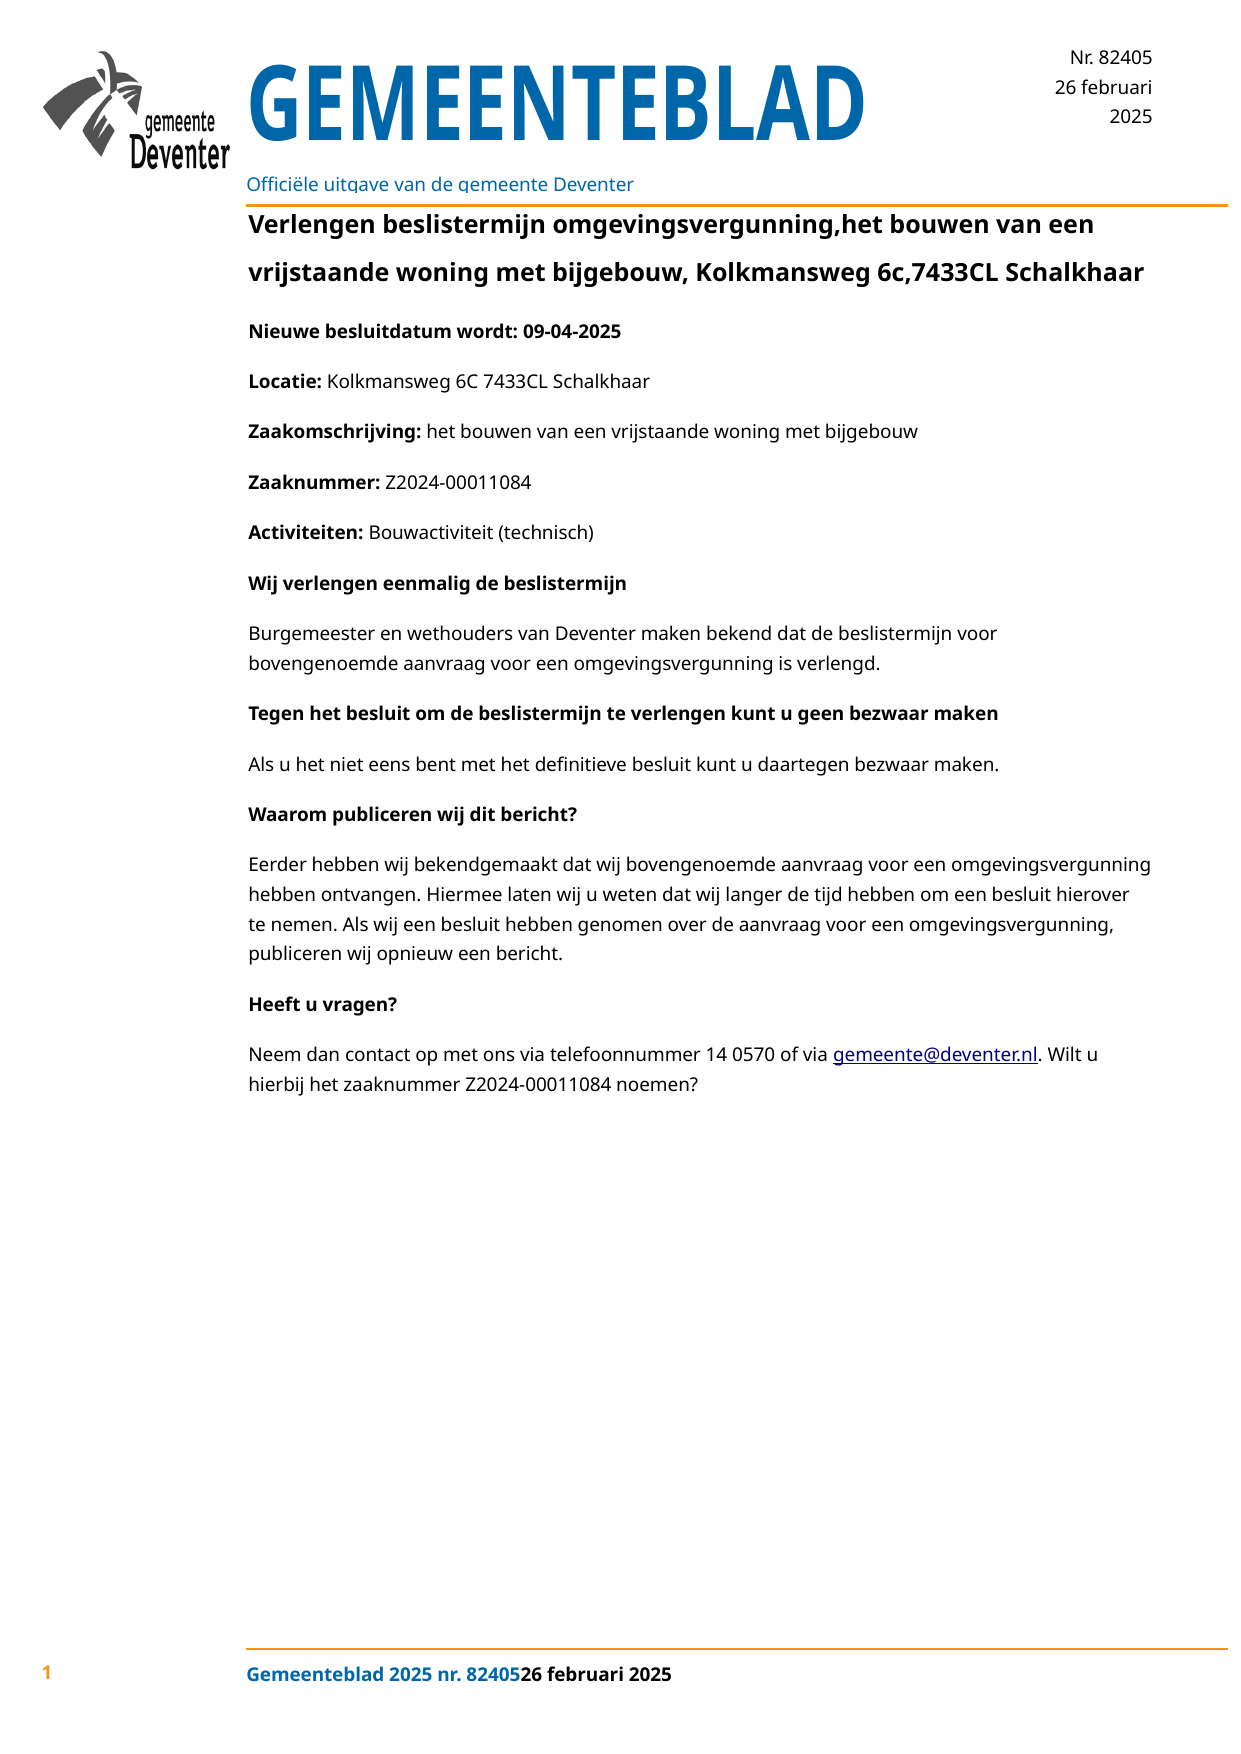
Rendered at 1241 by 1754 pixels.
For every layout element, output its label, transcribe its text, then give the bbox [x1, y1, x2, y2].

text Wij verlengen eenmalig de beslistermijn [248, 570, 1152, 596]
text Als u het niet eens bent met het definitieve besluit kunt u daartegen bezwaar maken. [248, 751, 1152, 777]
text Verlengen beslistermijn omgevingsvergunning,het bouwen van een vrijstaande woning met bijgebouw, Kolkmansweg 6c,7433CL Schalkhaar [248, 207, 1152, 288]
text Burgemeester en wethouders van Deventer maken bekend dat de beslistermijn voor bovengenoemde aanvraag voor een omgevingsvergunning is verlengd. [248, 620, 1152, 676]
text Nieuwe besluitdatum wordt: 09-04-2025 [248, 318, 1152, 344]
text Waarom publiceren wij dit bericht? [248, 801, 1152, 827]
picture [41, 47, 231, 172]
text Locatie: Kolkmansweg 6C 7433CL Schalkhaar [248, 368, 1152, 394]
text Neem dan contact op met ons via telefoonnummer 14 0570 of via gemeente@deventer.nl. Wilt u hierbij het zaaknummer Z2024-00011084 noemen? [248, 1041, 1152, 1097]
text Activiteiten: Bouwactiviteit (technisch) [248, 519, 1152, 545]
text Zaaknummer: Z2024-00011084 [248, 469, 1152, 495]
text Zaakomschrijving: het bouwen van een vrijstaande woning met bijgebouw [248, 419, 1152, 444]
text Tegen het besluit om de beslistermijn te verlengen kunt u geen bezwaar maken [248, 700, 1152, 726]
text Heeft u vragen? [248, 991, 1152, 1017]
text Eerder hebben wij bekendgemaakt dat wij bovengenoemde aanvraag voor een omgevingsvergunning hebben ontvangen. Hiermee laten wij u weten dat wij langer de tijd hebben om een besluit hierover te nemen. Als wij een besluit hebben genomen over de aanvraag voor een omgevingsvergunning, publiceren wij opnieuw een bericht. [248, 852, 1152, 966]
